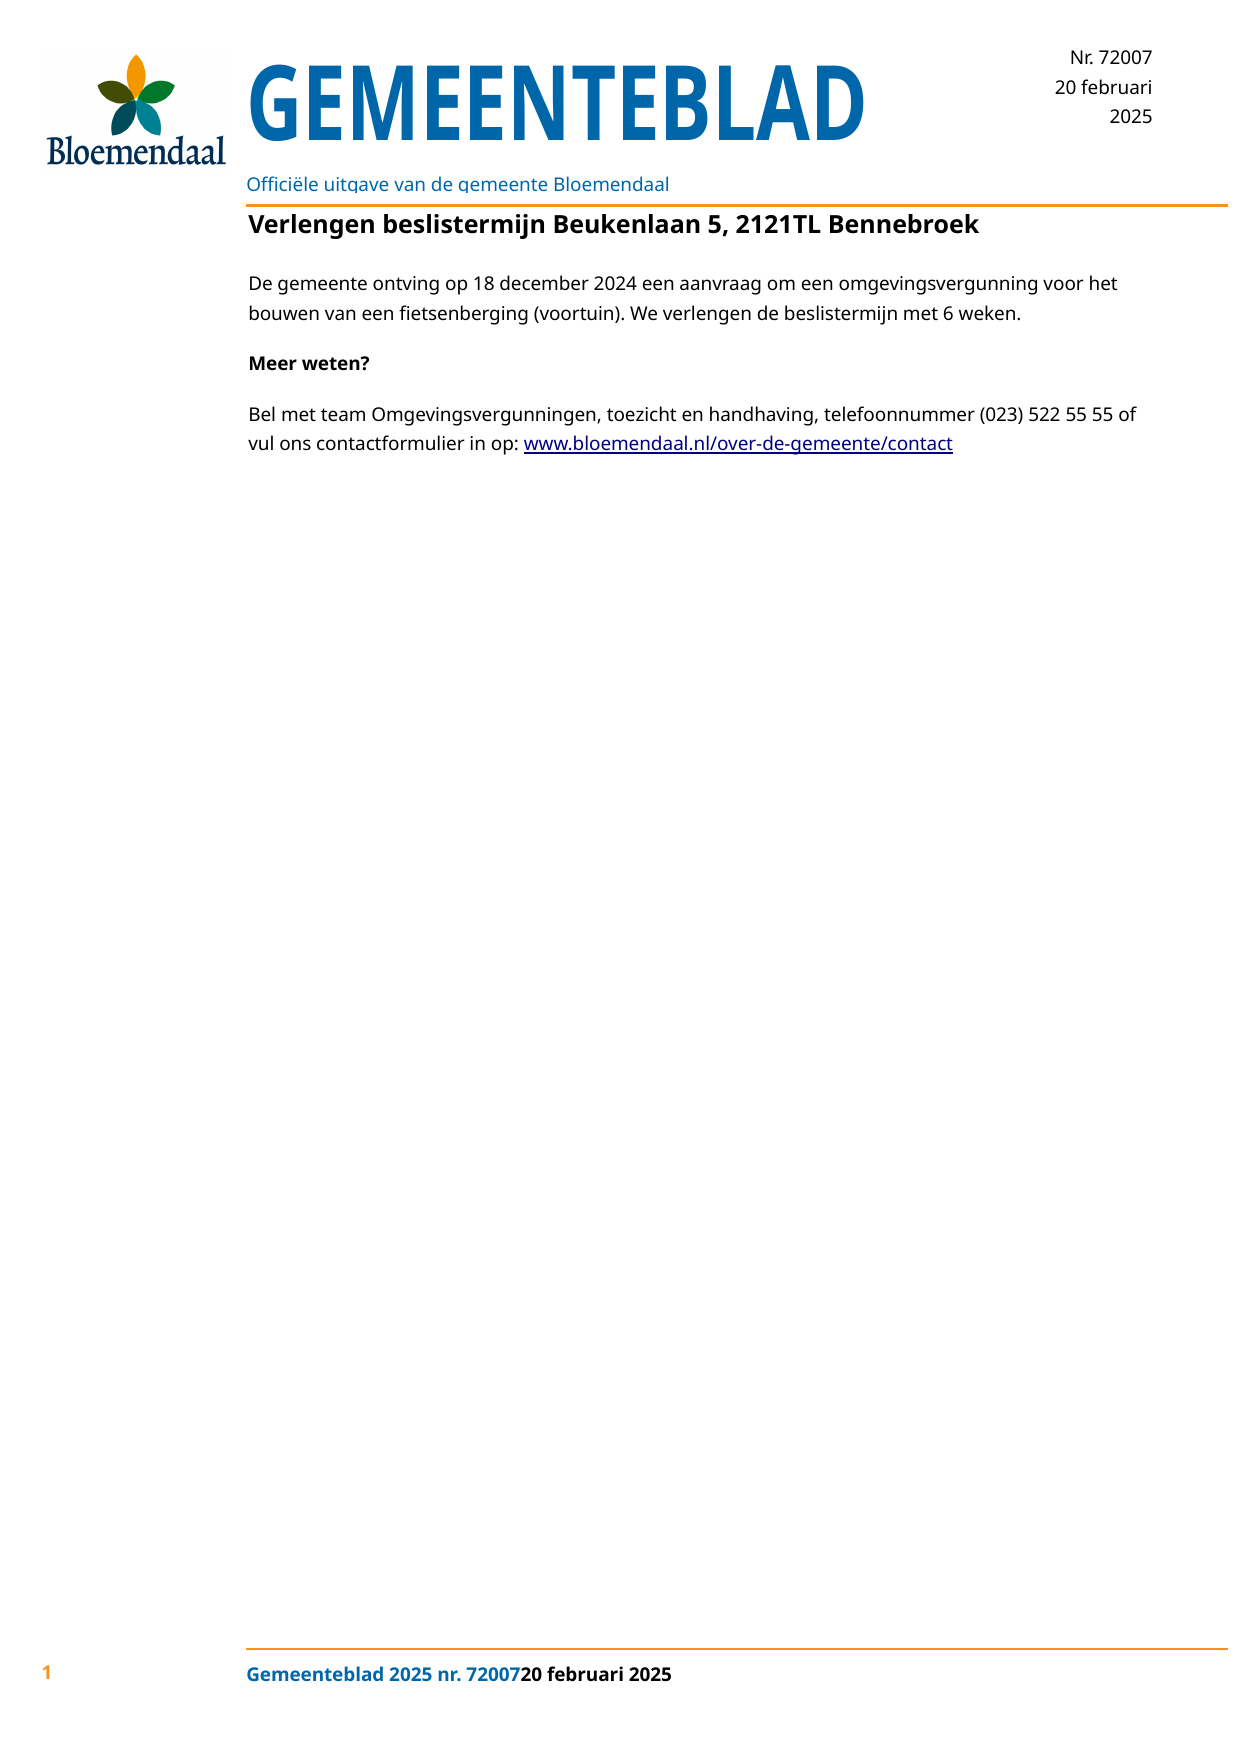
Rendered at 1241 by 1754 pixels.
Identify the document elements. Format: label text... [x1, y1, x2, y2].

text Bel met team Omgevingsvergunningen, toezicht en handhaving, telefoonnummer (023) 522 55 55 of vul ons contactformulier in op: www.bloemendaal.nl/over-de-gemeente/contact [248, 401, 1152, 456]
text De gemeente ontving op 18 december 2024 een aanvraag om een omgevingsvergunning voor het bouwen van een fietsenberging (voortuin). We verlengen de beslistermijn met 6 weken. [248, 270, 1152, 326]
text Meer weten? [248, 350, 1152, 376]
picture [41, 47, 231, 172]
text Verlengen beslistermijn Beukenlaan 5, 2121TL Bennebroek [248, 207, 1152, 241]
